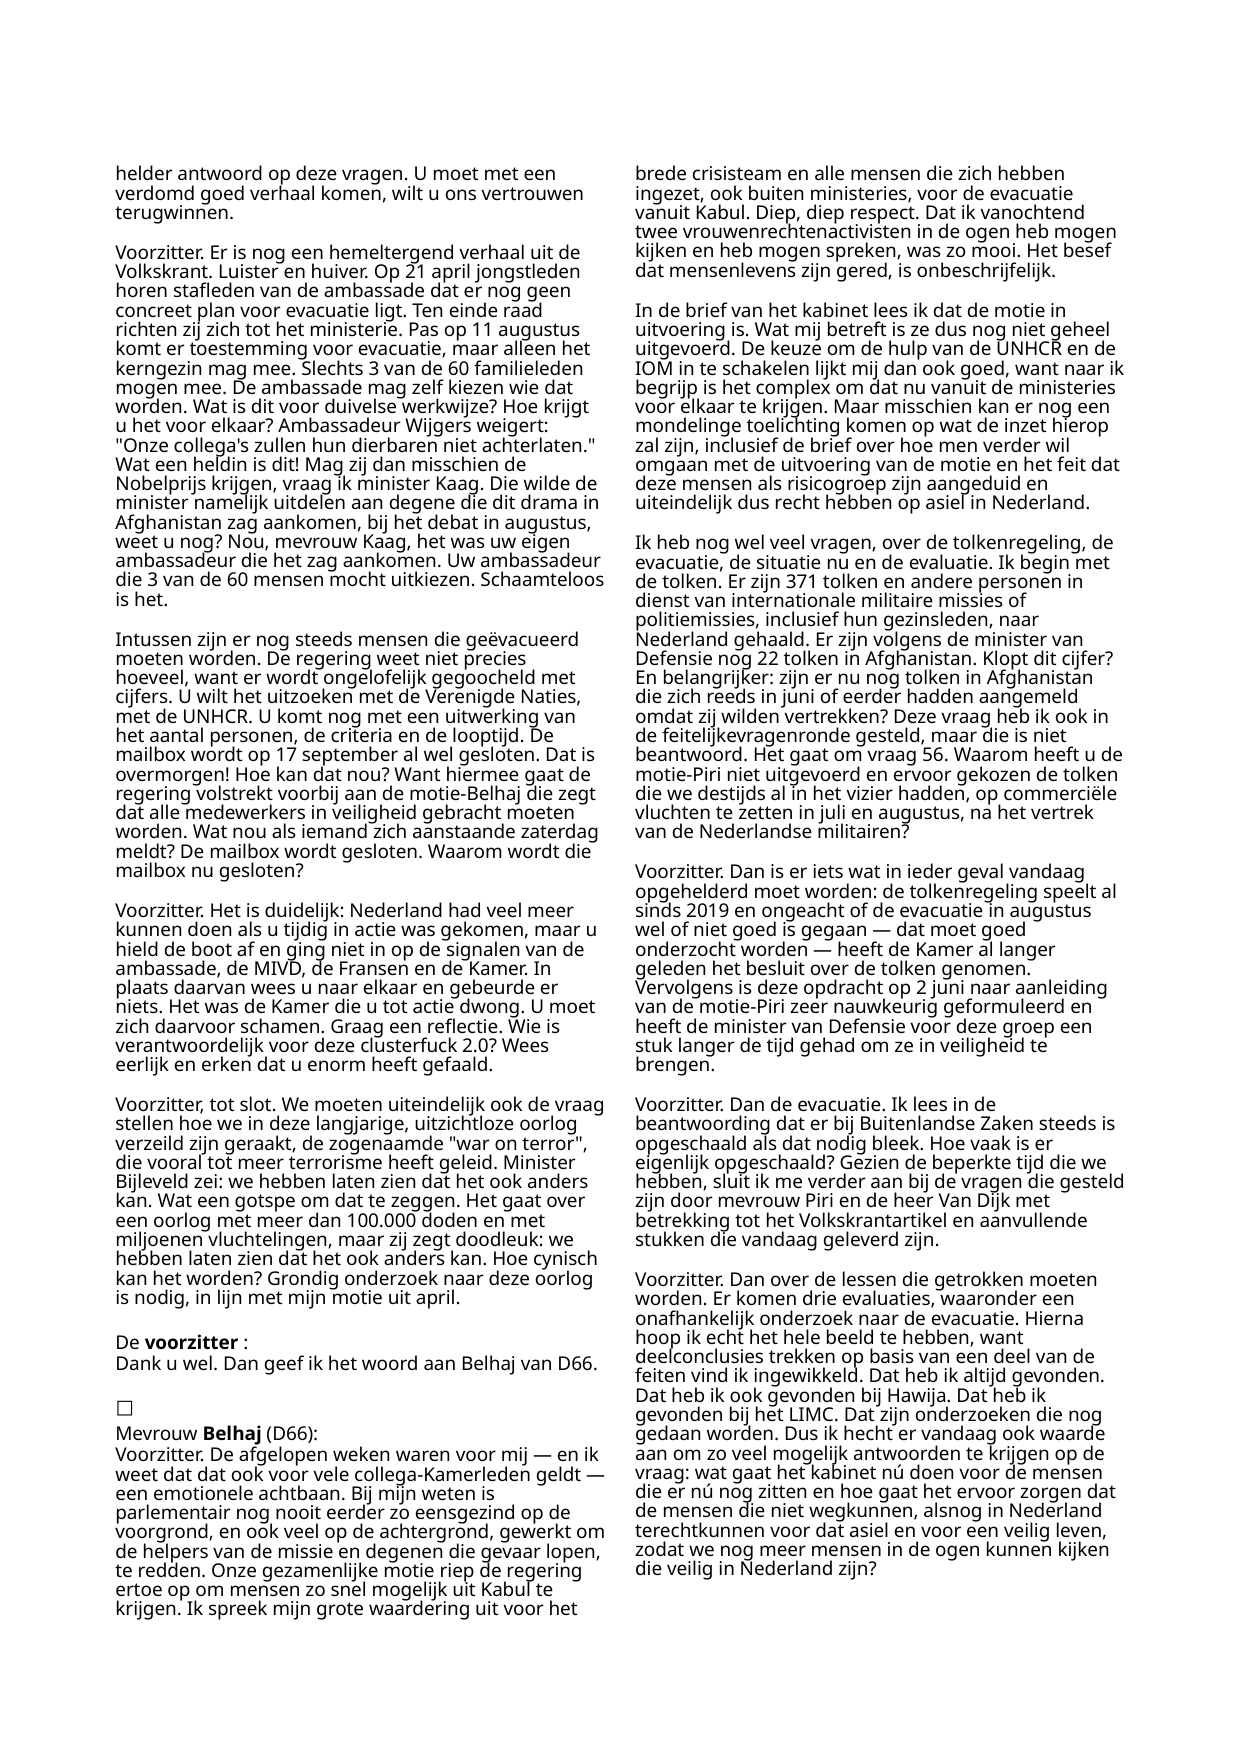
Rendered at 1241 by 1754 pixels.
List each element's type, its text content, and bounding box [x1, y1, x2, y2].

text Voorzitter. Dan over de lessen die getrokken moeten worden. Er komen drie evaluaties, waaronder een onafhankelijk onderzoek naar de evacuatie. Hierna hoop ik echt het hele beeld te hebben, want deelconclusies trekken op basis van een deel van de feiten vind ik ingewikkeld. Dat heb ik altijd gevonden. Dat heb ik ook gevonden bij Hawija. Dat heb ik gevonden bij het LIMC. Dat zijn onderzoeken die nog gedaan worden. Dus ik hecht er vandaag ook waarde aan om zo veel mogelijk antwoorden te krijgen op de vraag: wat gaat het kabinet nú doen voor de mensen die er nú nog zitten en hoe gaat het ervoor zorgen dat de mensen die niet wegkunnen, alsnog in Nederland terechtkunnen voor dat asiel en voor een veilig leven, zodat we nog meer mensen in de ogen kunnen kijken die veilig in Nederland zijn? [635, 1271, 1125, 1579]
text In de brief van het kabinet lees ik dat de motie in uitvoering is. Wat mij betreft is ze dus nog niet geheel uitgevoerd. De keuze om de hulp van de UNHCR en de IOM in te schakelen lijkt mij dan ook goed, want naar ik begrijp is het complex om dat nu vanuit de ministeries voor elkaar te krijgen. Maar misschien kan er nog een mondelinge toelichting komen op wat de inzet hierop zal zijn, inclusief de brief over hoe men verder wil omgaan met de uitvoering van de motie en het feit dat deze mensen als risicogroep zijn aangeduid en uiteindelijk dus recht hebben op asiel in Nederland. [635, 302, 1125, 514]
text helder antwoord op deze vragen. U moet met een verdomd goed verhaal komen, wilt u ons vertrouwen terugwinnen. [115, 165, 605, 223]
text Intussen zijn er nog steeds mensen die geëvacueerd moeten worden. De regering weet niet precies hoeveel, want er wordt ongelofelijk gegoocheld met cijfers. U wilt het uitzoeken met de Verenigde Naties, met de UNHCR. U komt nog met een uitwerking van het aantal personen, de criteria en de looptijd. De mailbox wordt op 17 september al wel gesloten. Dat is overmorgen! Hoe kan dat nou? Want hiermee gaat de regering volstrekt voorbij aan de motie-Belhaj die zegt dat alle medewerkers in veiligheid gebracht moeten worden. Wat nou als iemand zich aanstaande zaterdag meldt? De mailbox wordt gesloten. Waarom wordt die mailbox nu gesloten? [115, 631, 605, 881]
text De voorzitter : [115, 1329, 605, 1355]
text Voorzitter. De afgelopen weken waren voor mij — en ik weet dat dat ook voor vele collega-Kamerleden geldt — een emotionele achtbaan. Bij mijn weten is parlementair nog nooit eerder zo eensgezind op de voorgrond, en ook veel op de achtergrond, gewerkt om de helpers van de missie en degenen die gevaar lopen, te redden. Onze gezamenlijke motie riep de regering ertoe op om mensen zo snel mogelijk uit Kabul te krijgen. Ik spreek mijn grote waardering uit voor het [115, 1446, 605, 1620]
text Voorzitter, tot slot. We moeten uiteindelijk ook de vraag stellen hoe we in deze langjarige, uitzichtloze oorlog verzeild zijn geraakt, de zogenaamde "war on terror", die vooral tot meer terrorisme heeft geleid. Minister Bijleveld zei: we hebben laten zien dat het ook anders kan. Wat een gotspe om dat te zeggen. Het gaat over een oorlog met meer dan 100.000 doden en met miljoenen vluchtelingen, maar zij zegt doodleuk: we hebben laten zien dat het ook anders kan. Hoe cynisch kan het worden? Grondig onderzoek naar deze oorlog is nodig, in lijn met mijn motie uit april. [115, 1096, 605, 1308]
text Dank u wel. Dan geef ik het woord aan Belhaj van D66. [115, 1355, 605, 1374]
text Ik heb nog wel veel vragen, over de tolkenregeling, de evacuatie, de situatie nu en de evaluatie. Ik begin met de tolken. Er zijn 371 tolken en andere personen in dienst van internationale militaire missies of politiemissies, inclusief hun gezinsleden, naar Nederland gehaald. Er zijn volgens de minister van Defensie nog 22 tolken in Afghanistan. Klopt dit cijfer? En belangrijker: zijn er nu nog tolken in Afghanistan die zich reeds in juni of eerder hadden aangemeld omdat zij wilden vertrekken? Deze vraag heb ik ook in de feitelijkevragenronde gesteld, maar die is niet beantwoord. Het gaat om vraag 56. Waarom heeft u de motie-Piri niet uitgevoerd en ervoor gekozen de tolken die we destijds al in het vizier hadden, op commerciële vluchten te zetten in juli en augustus, na het vertrek van de Nederlandse militairen? [635, 534, 1125, 843]
text ⬜ [115, 1395, 605, 1421]
text Voorzitter. Dan is er iets wat in ieder geval vandaag opgehelderd moet worden: de tolkenregeling speelt al sinds 2019 en ongeacht of de evacuatie in augustus wel of niet goed is gegaan — dat moet goed onderzocht worden — heeft de Kamer al langer geleden het besluit over de tolken genomen. Vervolgens is deze opdracht op 2 juni naar aanleiding van de motie-Piri zeer nauwkeurig geformuleerd en heeft de minister van Defensie voor deze groep een stuk langer de tijd gehad om ze in veiligheid te brengen. [635, 863, 1125, 1075]
text brede crisisteam en alle mensen die zich hebben ingezet, ook buiten ministeries, voor de evacuatie vanuit Kabul. Diep, diep respect. Dat ik vanochtend twee vrouwenrechtenactivisten in de ogen heb mogen kijken en heb mogen spreken, was zo mooi. Het besef dat mensenlevens zijn gered, is onbeschrijfelijk. [635, 165, 1125, 281]
text Voorzitter. Er is nog een hemeltergend verhaal uit de Volkskrant. Luister en huiver. Op 21 april jongstleden horen stafleden van de ambassade dat er nog geen concreet plan voor evacuatie ligt. Ten einde raad richten zij zich tot het ministerie. Pas op 11 augustus komt er toestemming voor evacuatie, maar alleen het kerngezin mag mee. Slechts 3 van de 60 familieleden mogen mee. De ambassade mag zelf kiezen wie dat worden. Wat is dit voor duivelse werkwijze? Hoe krijgt u het voor elkaar? Ambassadeur Wijgers weigert: "Onze collega's zullen hun dierbaren niet achterlaten." Wat een heldin is dit! Mag zij dan misschien de Nobelprijs krijgen, vraag ik minister Kaag. Die wilde de minister namelijk uitdelen aan degene die dit drama in Afghanistan zag aankomen, bij het debat in augustus, weet u nog? Nou, mevrouw Kaag, het was uw eigen ambassadeur die het zag aankomen. Uw ambassadeur die 3 van de 60 mensen mocht uitkiezen. Schaamteloos is het. [115, 244, 605, 610]
text Voorzitter. Dan de evacuatie. Ik lees in de beantwoording dat er bij Buitenlandse Zaken steeds is opgeschaald als dat nodig bleek. Hoe vaak is er eigenlijk opgeschaald? Gezien de beperkte tijd die we hebben, sluit ik me verder aan bij de vragen die gesteld zijn door mevrouw Piri en de heer Van Dijk met betrekking tot het Volkskrantartikel en aanvullende stukken die vandaag geleverd zijn. [635, 1096, 1125, 1250]
text Mevrouw Belhaj (D66): [115, 1421, 605, 1446]
text Voorzitter. Het is duidelijk: Nederland had veel meer kunnen doen als u tijdig in actie was gekomen, maar u hield de boot af en ging niet in op de signalen van de ambassade, de MIVD, de Fransen en de Kamer. In plaats daarvan wees u naar elkaar en gebeurde er niets. Het was de Kamer die u tot actie dwong. U moet zich daarvoor schamen. Graag een reflectie. Wie is verantwoordelijk voor deze clusterfuck 2.0? Wees eerlijk en erken dat u enorm heeft gefaald. [115, 902, 605, 1075]
